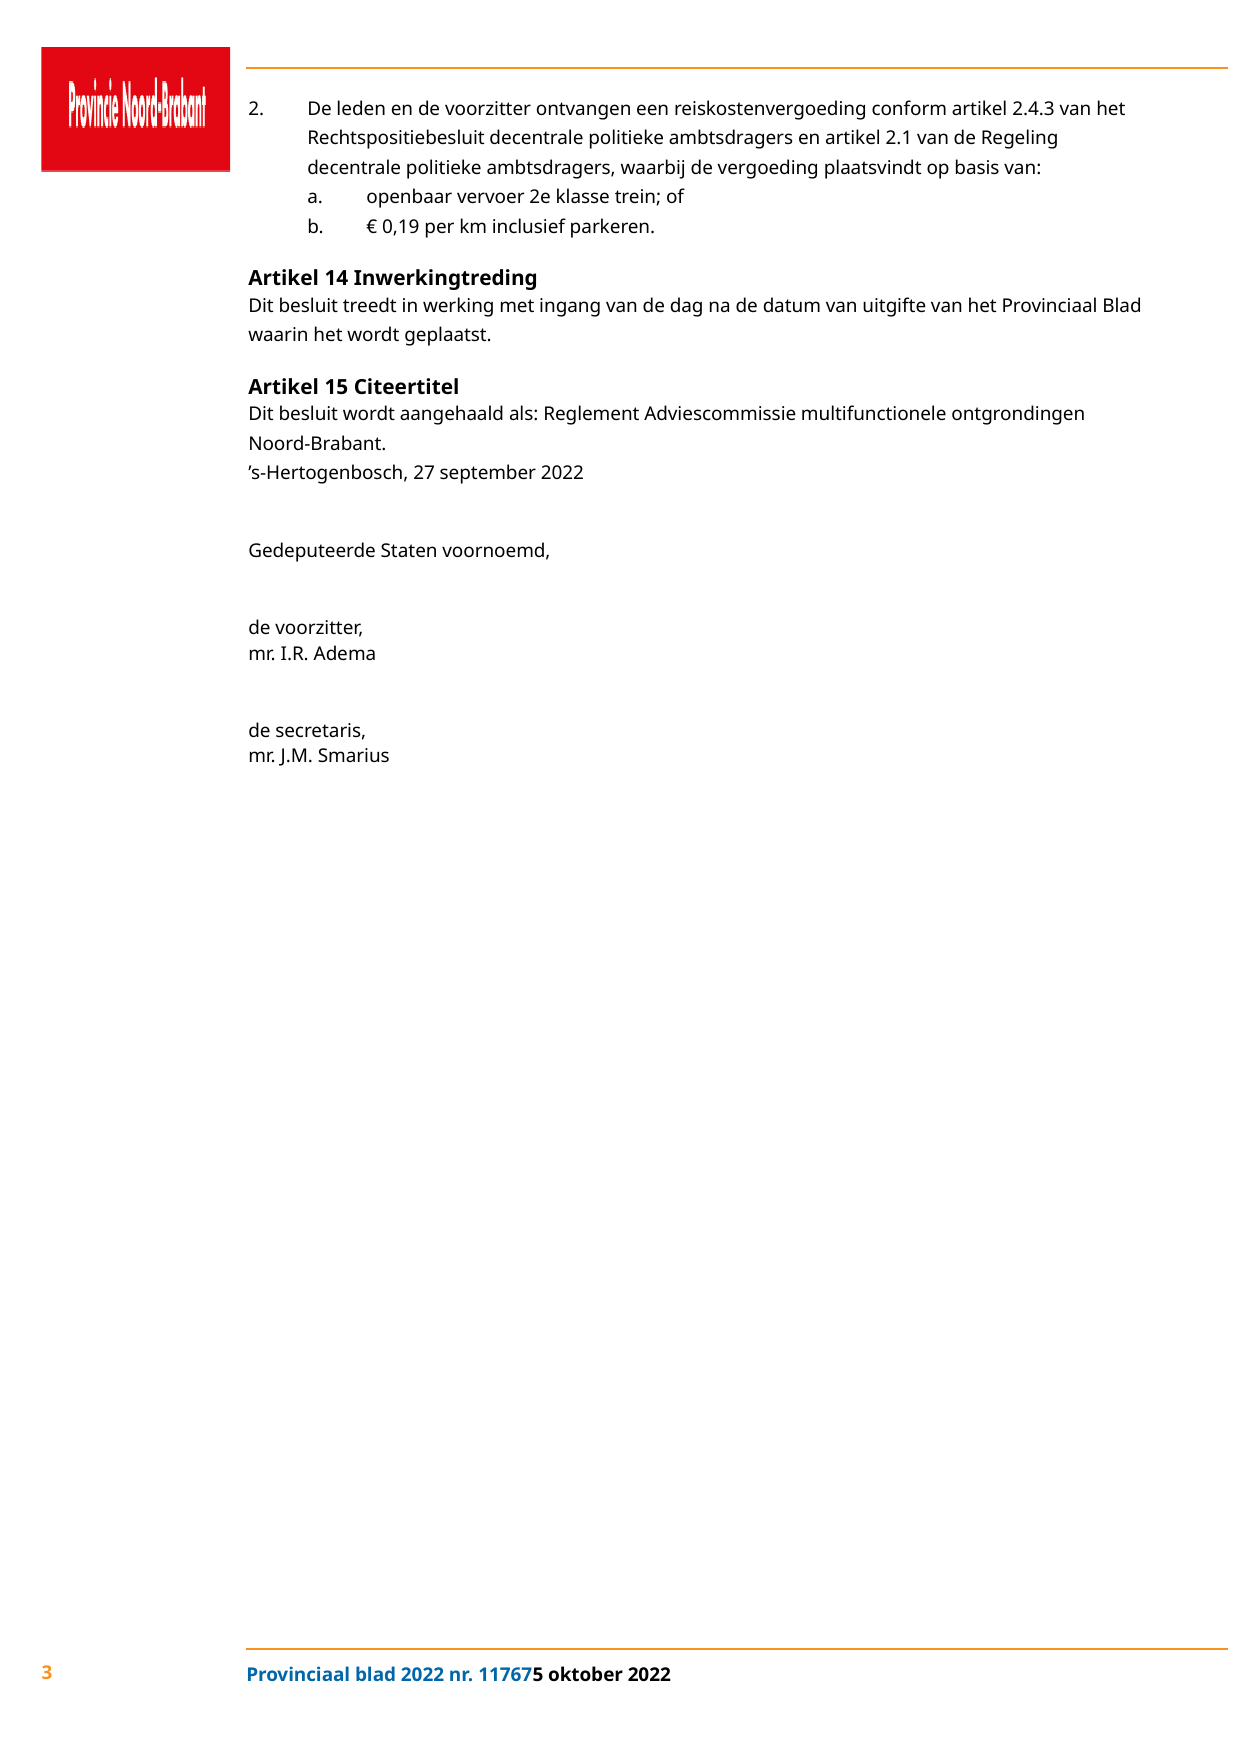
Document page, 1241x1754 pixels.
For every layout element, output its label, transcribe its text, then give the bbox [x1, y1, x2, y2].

text Artikel 15 Citeertitel [248, 372, 1152, 400]
text Artikel 14 Inwerkingtreding [248, 263, 1152, 292]
list openbaar vervoer 2e klasse trein; of [307, 183, 1152, 209]
text Dit besluit wordt aangehaald als: Reglement Adviescommissie multifunctionele ontgrondingen Noord-Brabant. [248, 400, 1152, 456]
text de secretaris, [248, 717, 1152, 743]
list € 0,19 per km inclusief parkeren. [307, 213, 1152, 239]
text de voorzitter, [248, 614, 1152, 640]
picture [41, 47, 231, 172]
text mr. J.M. Smarius [248, 743, 1152, 768]
text Dit besluit treedt in werking met ingang van de dag na de datum van uitgifte van het Provinciaal Blad waarin het wordt geplaatst. [248, 292, 1152, 347]
list De leden en de voorzitter ontvangen een reiskostenvergoeding conform artikel 2.4.3 van het Rechtspositiebesluit decentrale politieke ambtsdragers en artikel 2.1 van de Regeling decentrale politieke ambtsdragers, waarbij de vergoeding plaatsvindt op basis van: [248, 95, 1152, 180]
text Gedeputeerde Staten voornoemd, [248, 537, 1152, 562]
text ’s-Hertogenbosch, 27 september 2022 [248, 459, 1152, 485]
text mr. I.R. Adema [248, 640, 1152, 665]
